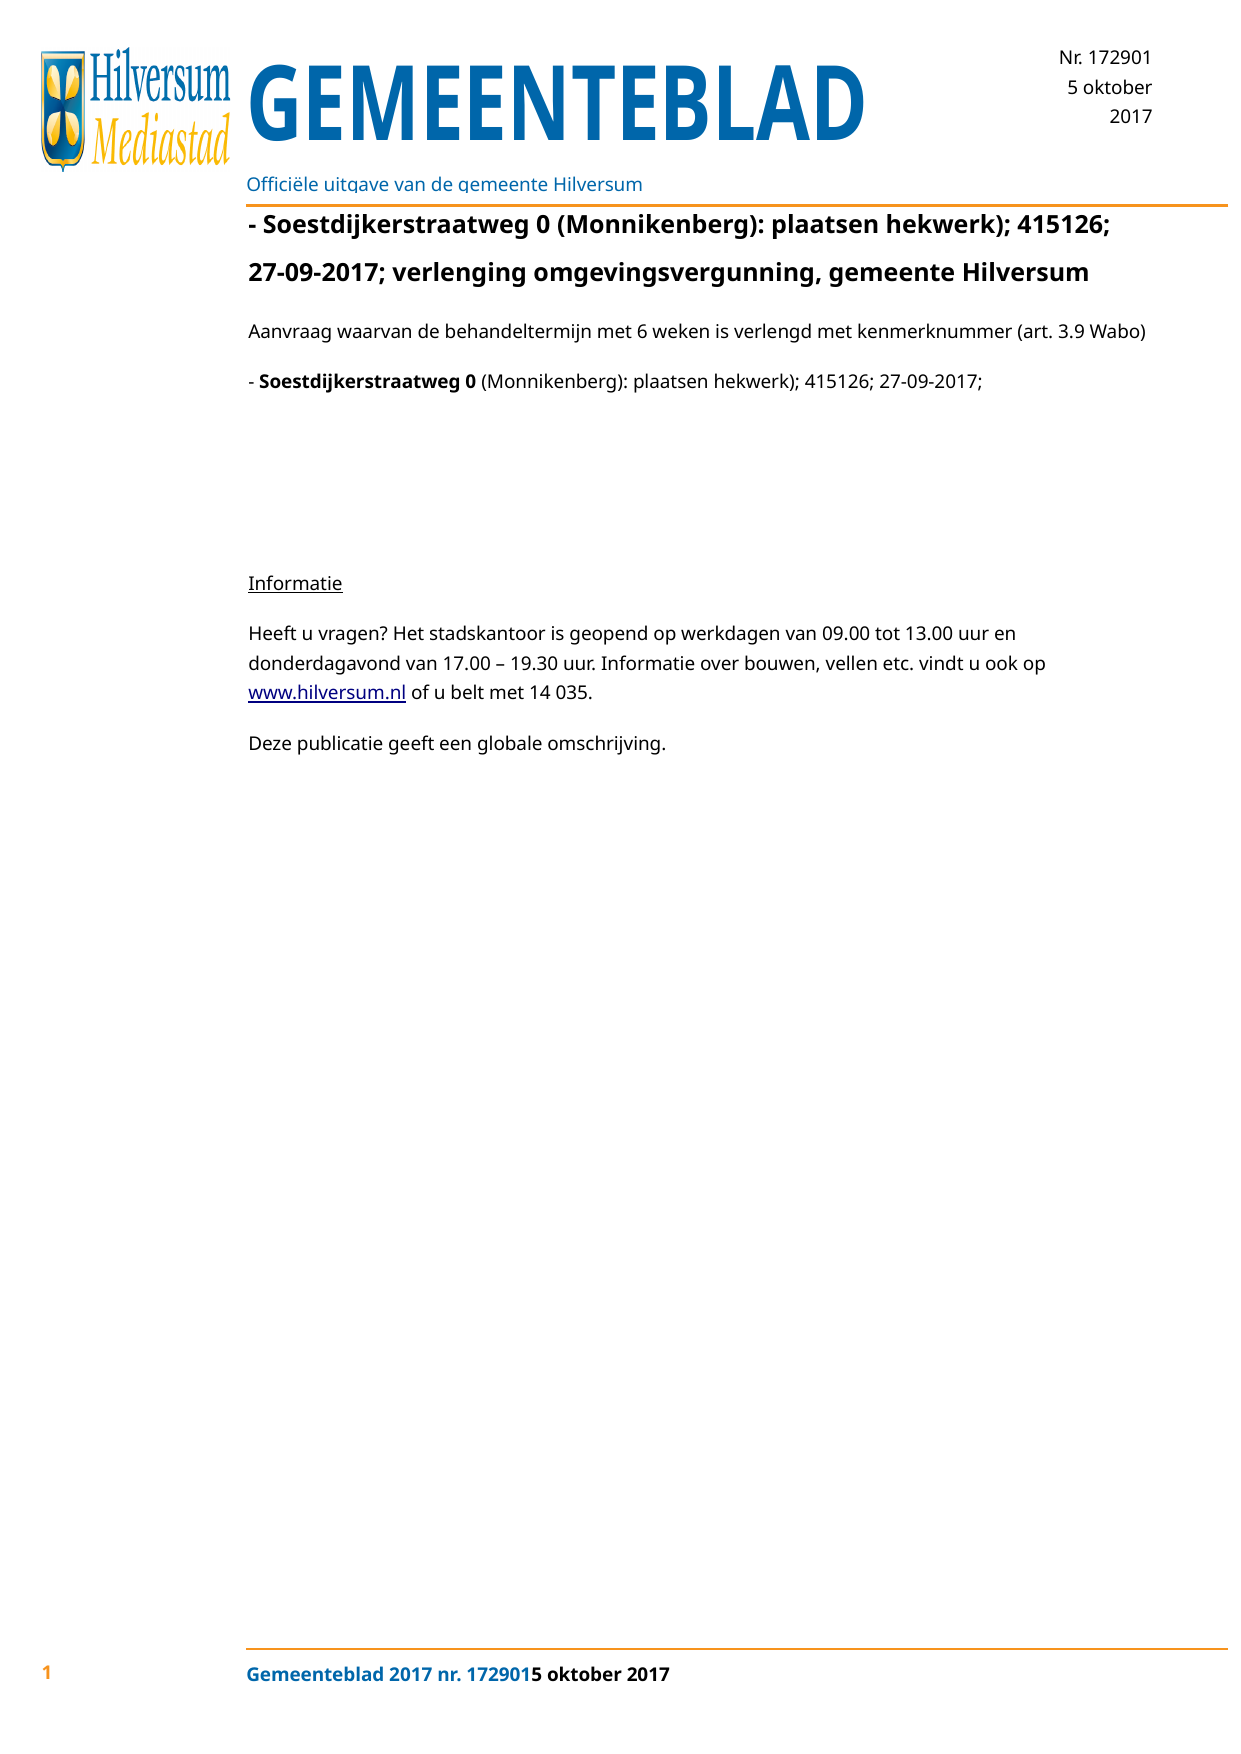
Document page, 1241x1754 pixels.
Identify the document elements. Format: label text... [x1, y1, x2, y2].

text Heeft u vragen? Het stadskantoor is geopend op werkdagen van 09.00 tot 13.00 uur en donderdagavond van 17.00 – 19.30 uur. Informatie over bouwen, vellen etc. vindt u ook op www.hilversum.nl of u belt met 14 035. [248, 620, 1152, 705]
text Informatie [248, 570, 1152, 596]
text - Soestdijkerstraatweg 0 (Monnikenberg): plaatsen hekwerk); 415126; 27-09-2017; verlenging omgevingsvergunning, gemeente Hilversum [248, 207, 1152, 288]
text Aanvraag waarvan de behandeltermijn met 6 weken is verlengd met kenmerknummer (art. 3.9 Wabo) [248, 318, 1152, 344]
text - Soestdijkerstraatweg 0 (Monnikenberg): plaatsen hekwerk); 415126; 27-09-2017; [248, 368, 1152, 394]
text Deze publicatie geeft een globale omschrijving. [248, 730, 1152, 756]
picture [41, 47, 231, 172]
